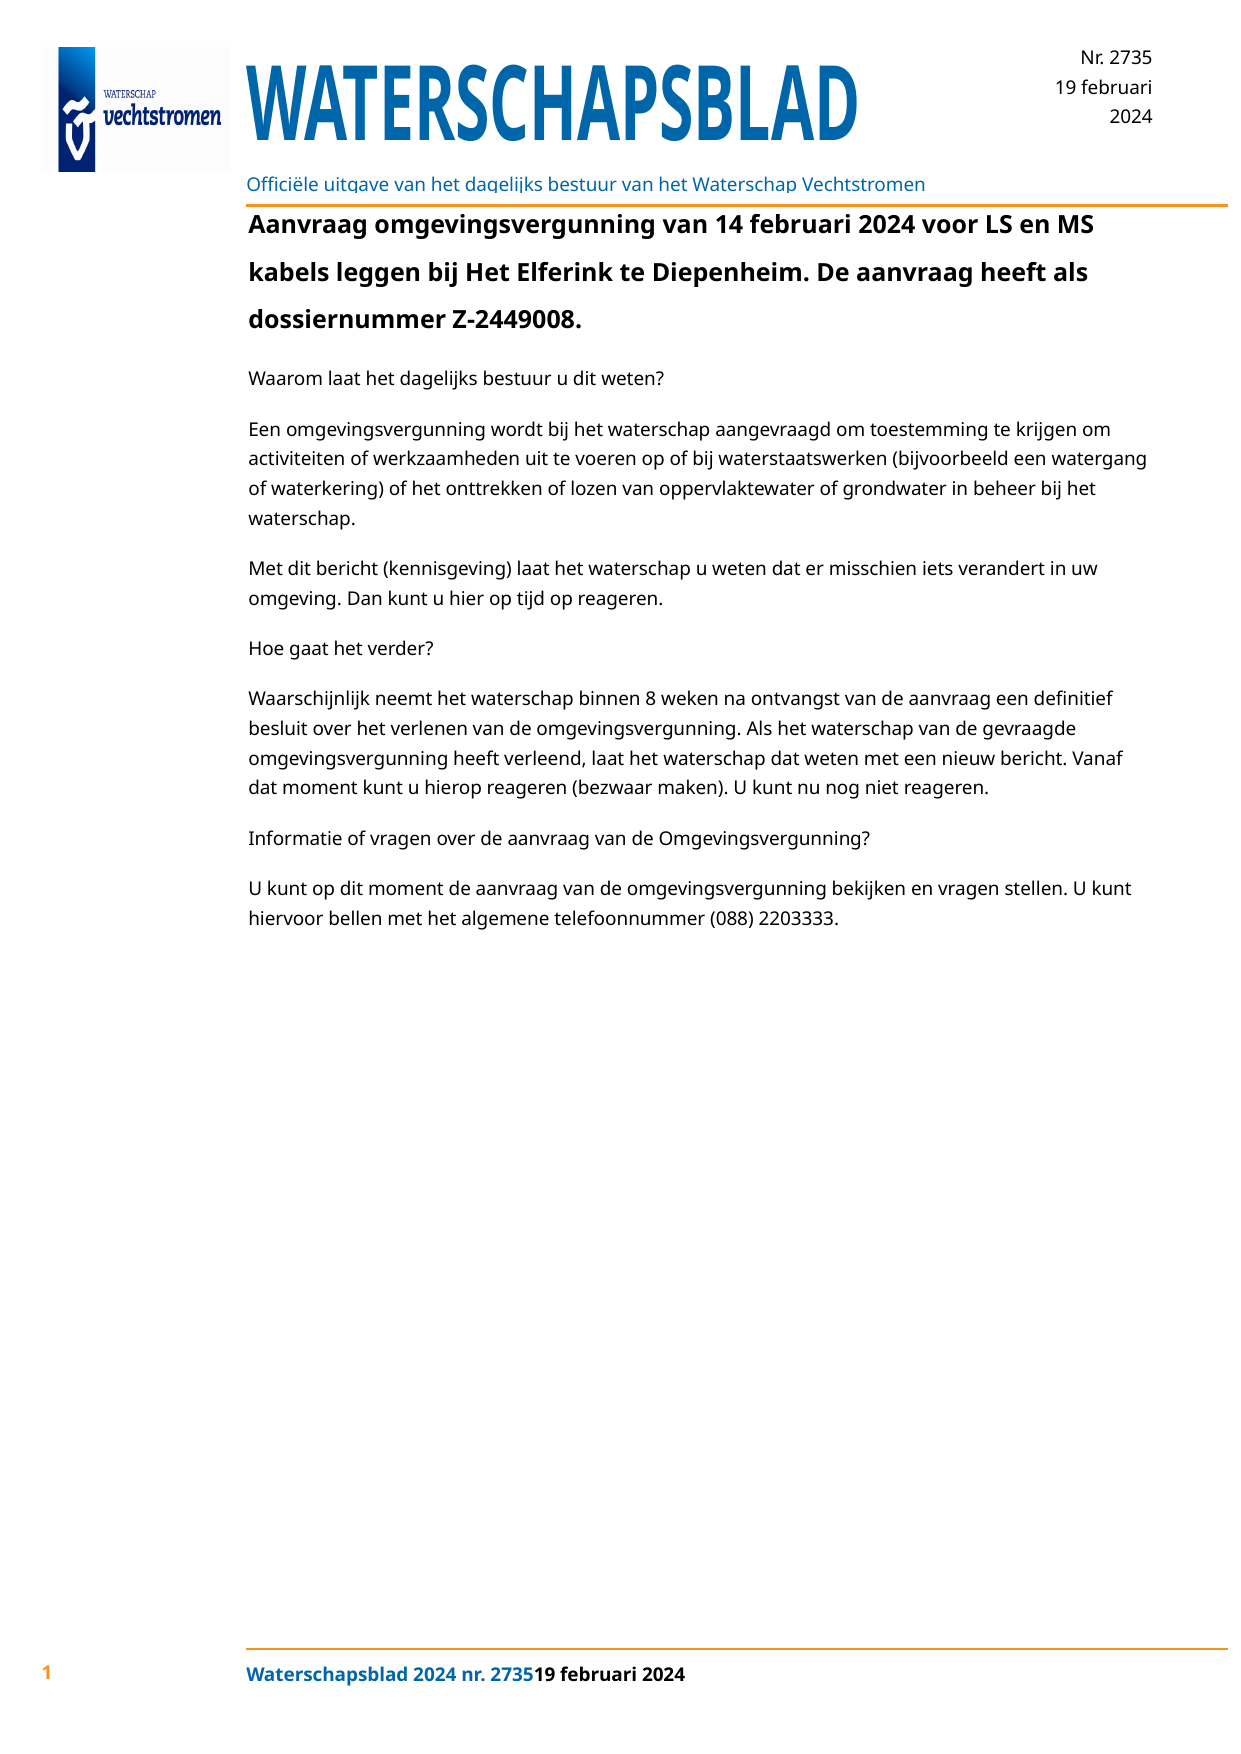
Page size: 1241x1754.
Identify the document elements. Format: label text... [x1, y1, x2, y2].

text Met dit bericht (kennisgeving) laat het waterschap u weten dat er misschien iets verandert in uw omgeving. Dan kunt u hier op tijd op reageren. [248, 555, 1152, 610]
text Informatie of vragen over de aanvraag van de Omgevingsvergunning? [248, 825, 1152, 850]
text Waarom laat het dagelijks bestuur u dit weten? [248, 366, 1152, 391]
text Een omgevingsvergunning wordt bij het waterschap aangevraagd om toestemming te krijgen om activiteiten of werkzaamheden uit te voeren op of bij waterstaatswerken (bijvoorbeeld een watergang of waterkering) of het onttrekken of lozen van oppervlaktewater of grondwater in beheer bij het waterschap. [248, 416, 1152, 530]
text Waarschijnlijk neemt het waterschap binnen 8 weken na ontvangst van de aanvraag een definitief besluit over het verlenen van de omgevingsvergunning. Als het waterschap van de gevraagde omgevingsvergunning heeft verleend, laat het waterschap dat weten met een nieuw bericht. Vanaf dat moment kunt u hierop reageren (bezwaar maken). U kunt nu nog niet reageren. [248, 686, 1152, 800]
text Aanvraag omgevingsvergunning van 14 februari 2024 voor LS en MS kabels leggen bij Het Elferink te Diepenheim. De aanvraag heeft als dossiernummer Z-2449008. [248, 207, 1152, 336]
picture [41, 47, 231, 172]
text U kunt op dit moment de aanvraag van de omgevingsvergunning bekijken en vragen stellen. U kunt hiervoor bellen met het algemene telefoonnummer (088) 2203333. [248, 875, 1152, 930]
text Hoe gaat het verder? [248, 635, 1152, 661]
